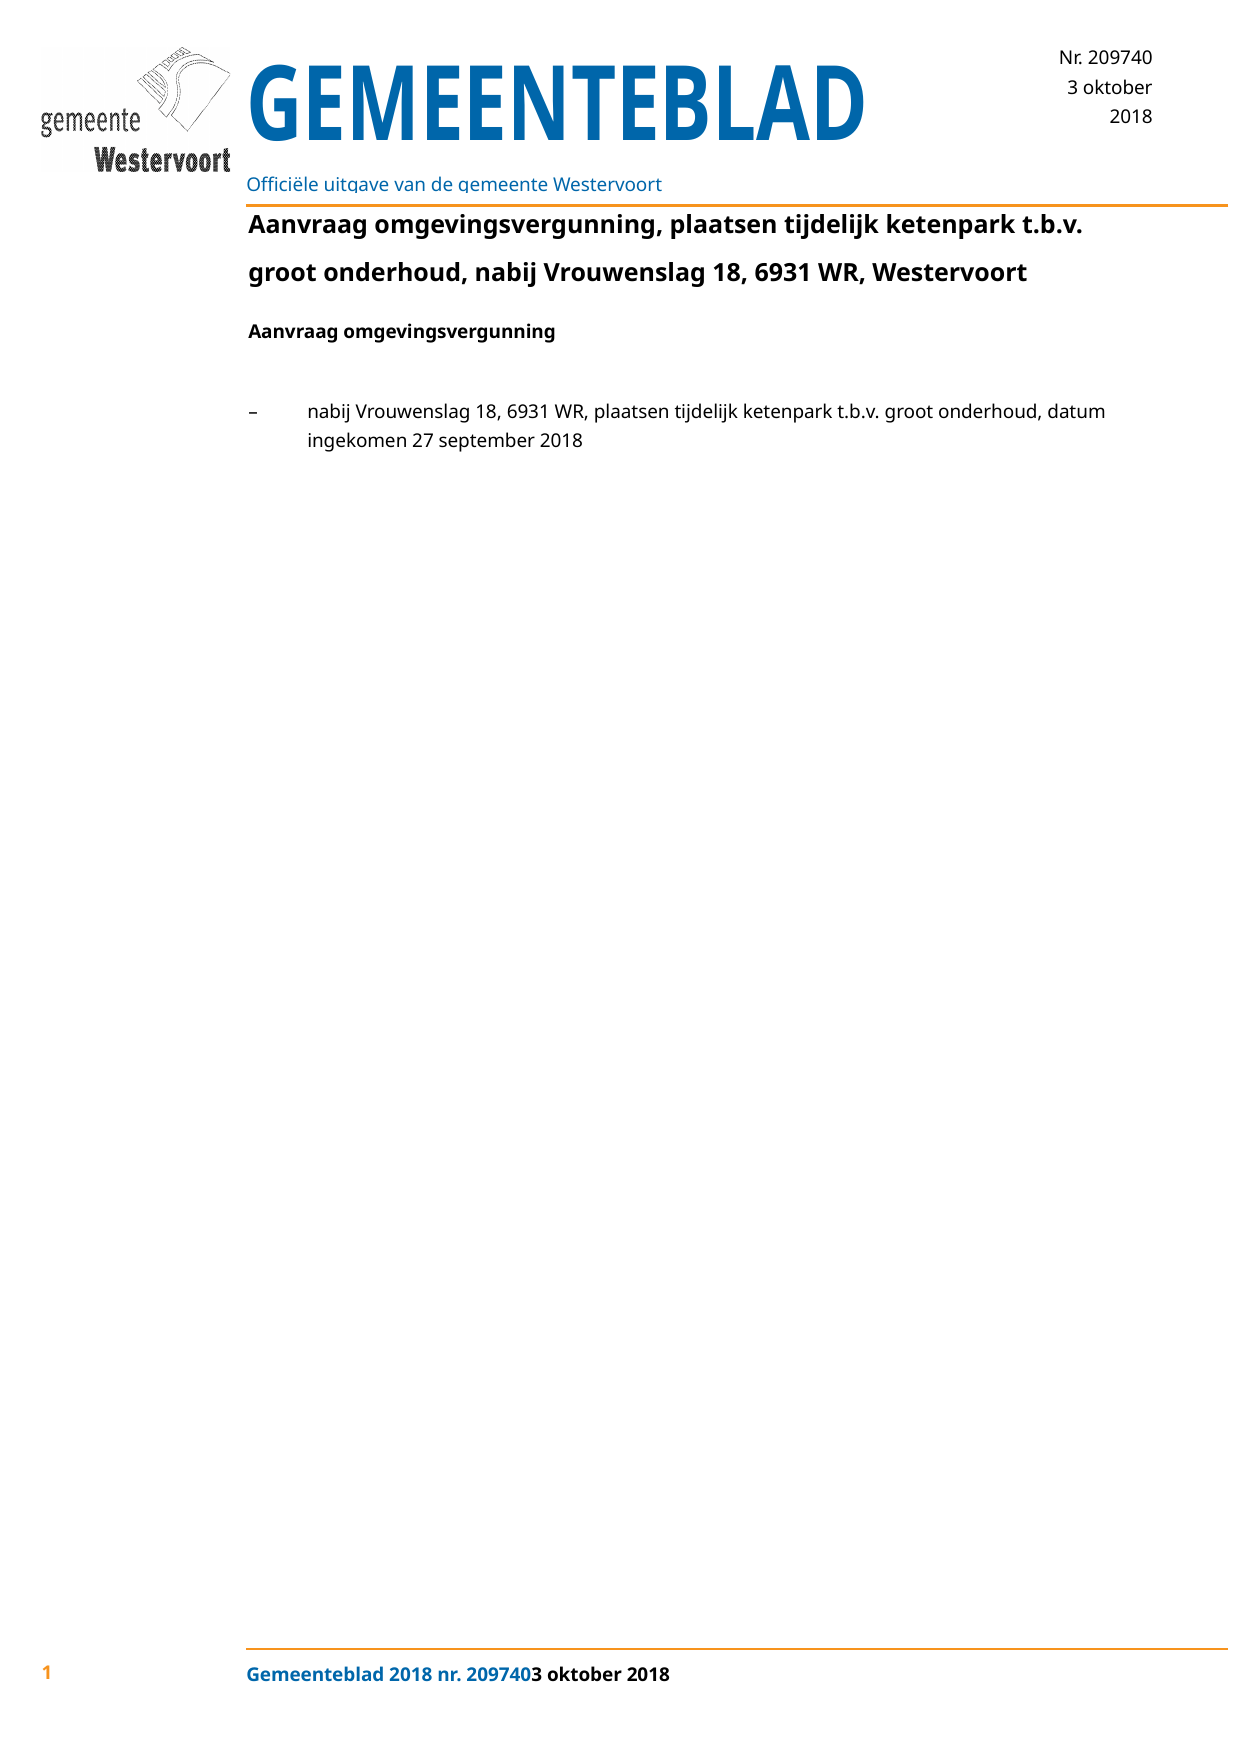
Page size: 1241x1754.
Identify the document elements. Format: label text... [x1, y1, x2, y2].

text Aanvraag omgevingsvergunning [248, 318, 1152, 344]
text Aanvraag omgevingsvergunning, plaatsen tijdelijk ketenpark t.b.v. groot onderhoud, nabij Vrouwenslag 18, 6931 WR, Westervoort [248, 207, 1152, 288]
picture [41, 47, 231, 172]
list nabij Vrouwenslag 18, 6931 WR, plaatsen tijdelijk ketenpark t.b.v. groot onderhoud, datum ingekomen 27 september 2018 [248, 398, 1152, 453]
